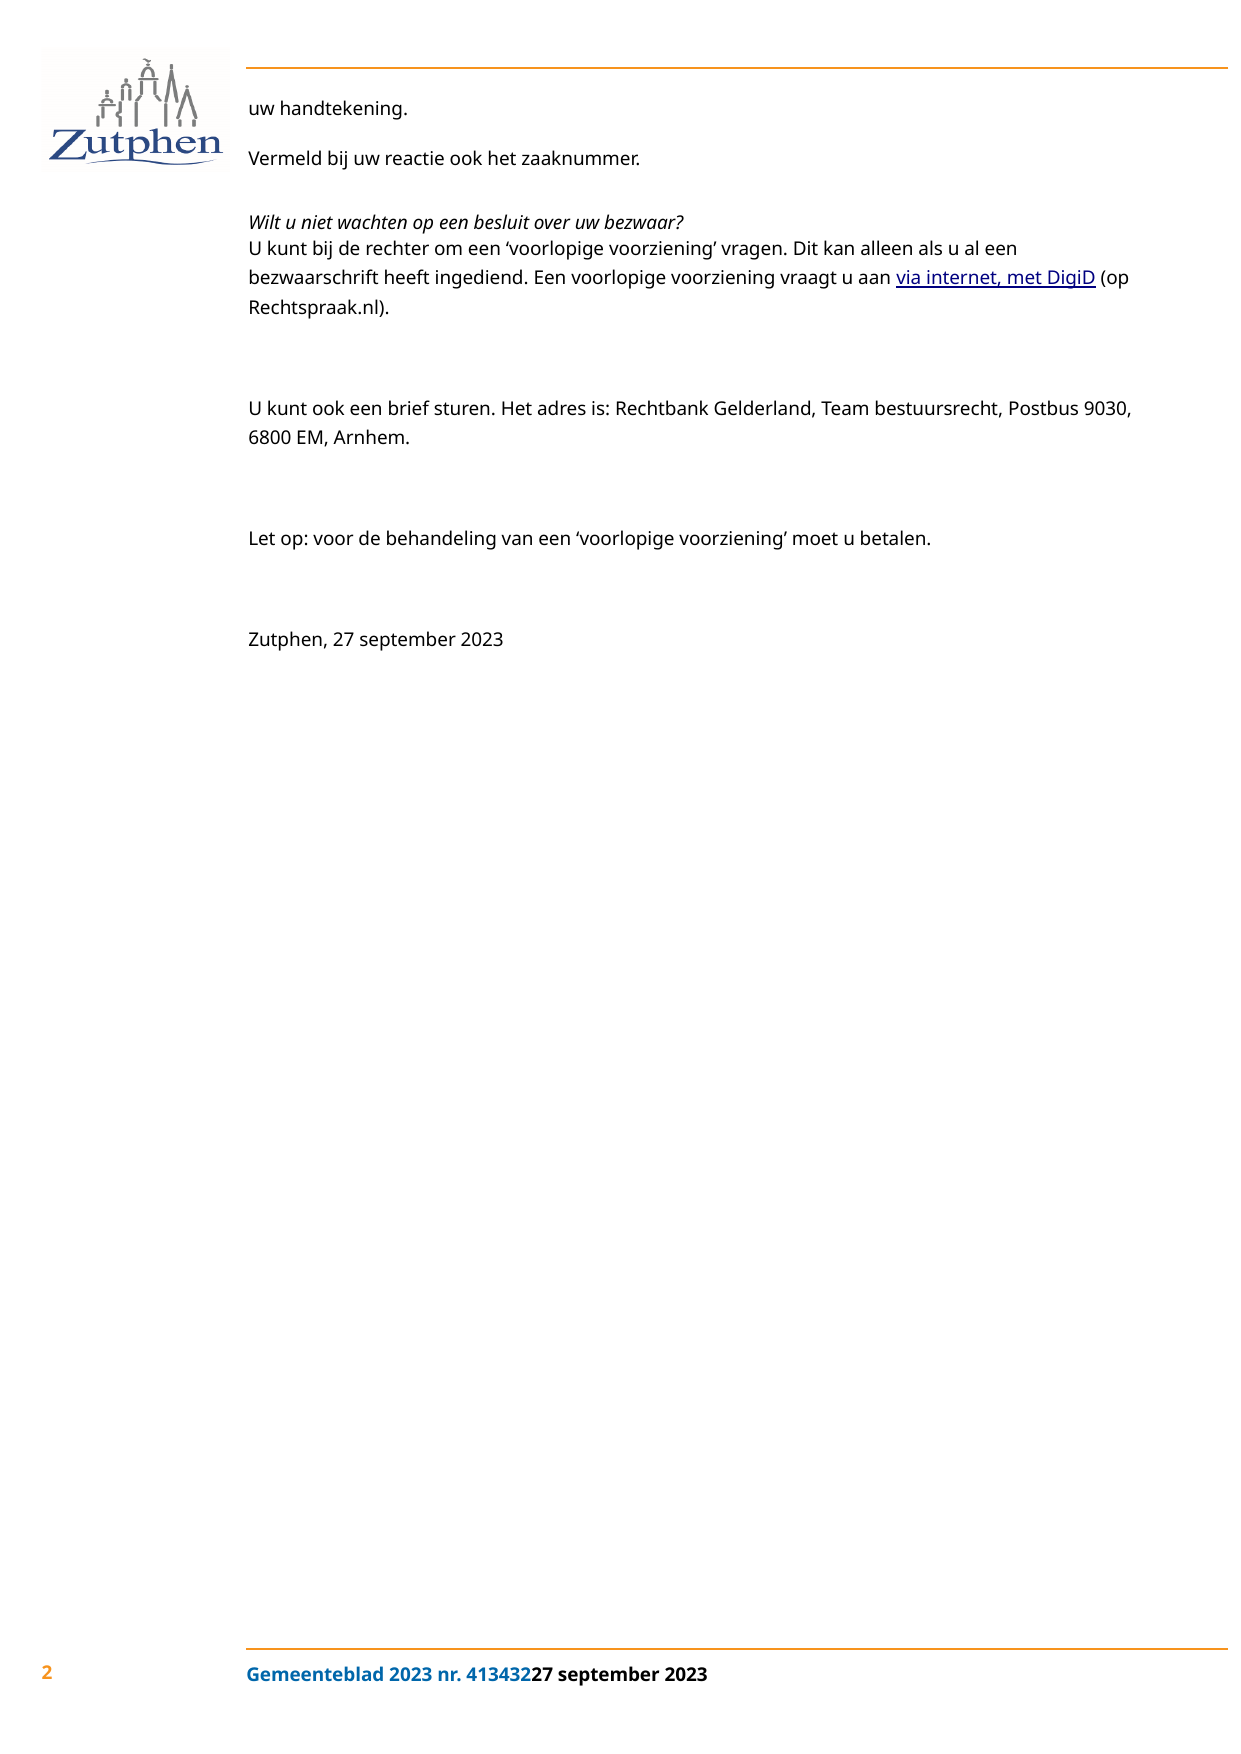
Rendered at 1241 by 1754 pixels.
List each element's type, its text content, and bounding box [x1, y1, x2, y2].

text Vermeld bij uw reactie ook het zaaknummer. [248, 145, 1152, 171]
text Zutphen, 27 september 2023 [248, 626, 1152, 652]
picture [41, 47, 231, 172]
text U kunt bij de rechter om een ‘voorlopige voorziening’ vragen. Dit kan alleen als u al een bezwaarschrift heeft ingediend. Een voorlopige voorziening vraagt u aan via internet, met DigiD (op Rechtspraak.nl). [248, 235, 1152, 320]
text Wilt u niet wachten op een besluit over uw bezwaar? [248, 209, 1152, 235]
text uw handtekening. [248, 95, 1152, 121]
text U kunt ook een brief sturen. Het adres is: Rechtbank Gelderland, Team bestuursrecht, Postbus 9030, 6800 EM, Arnhem. [248, 395, 1152, 450]
text Let op: voor de behandeling van een ‘voorlopige voorziening’ moet u betalen. [248, 525, 1152, 551]
